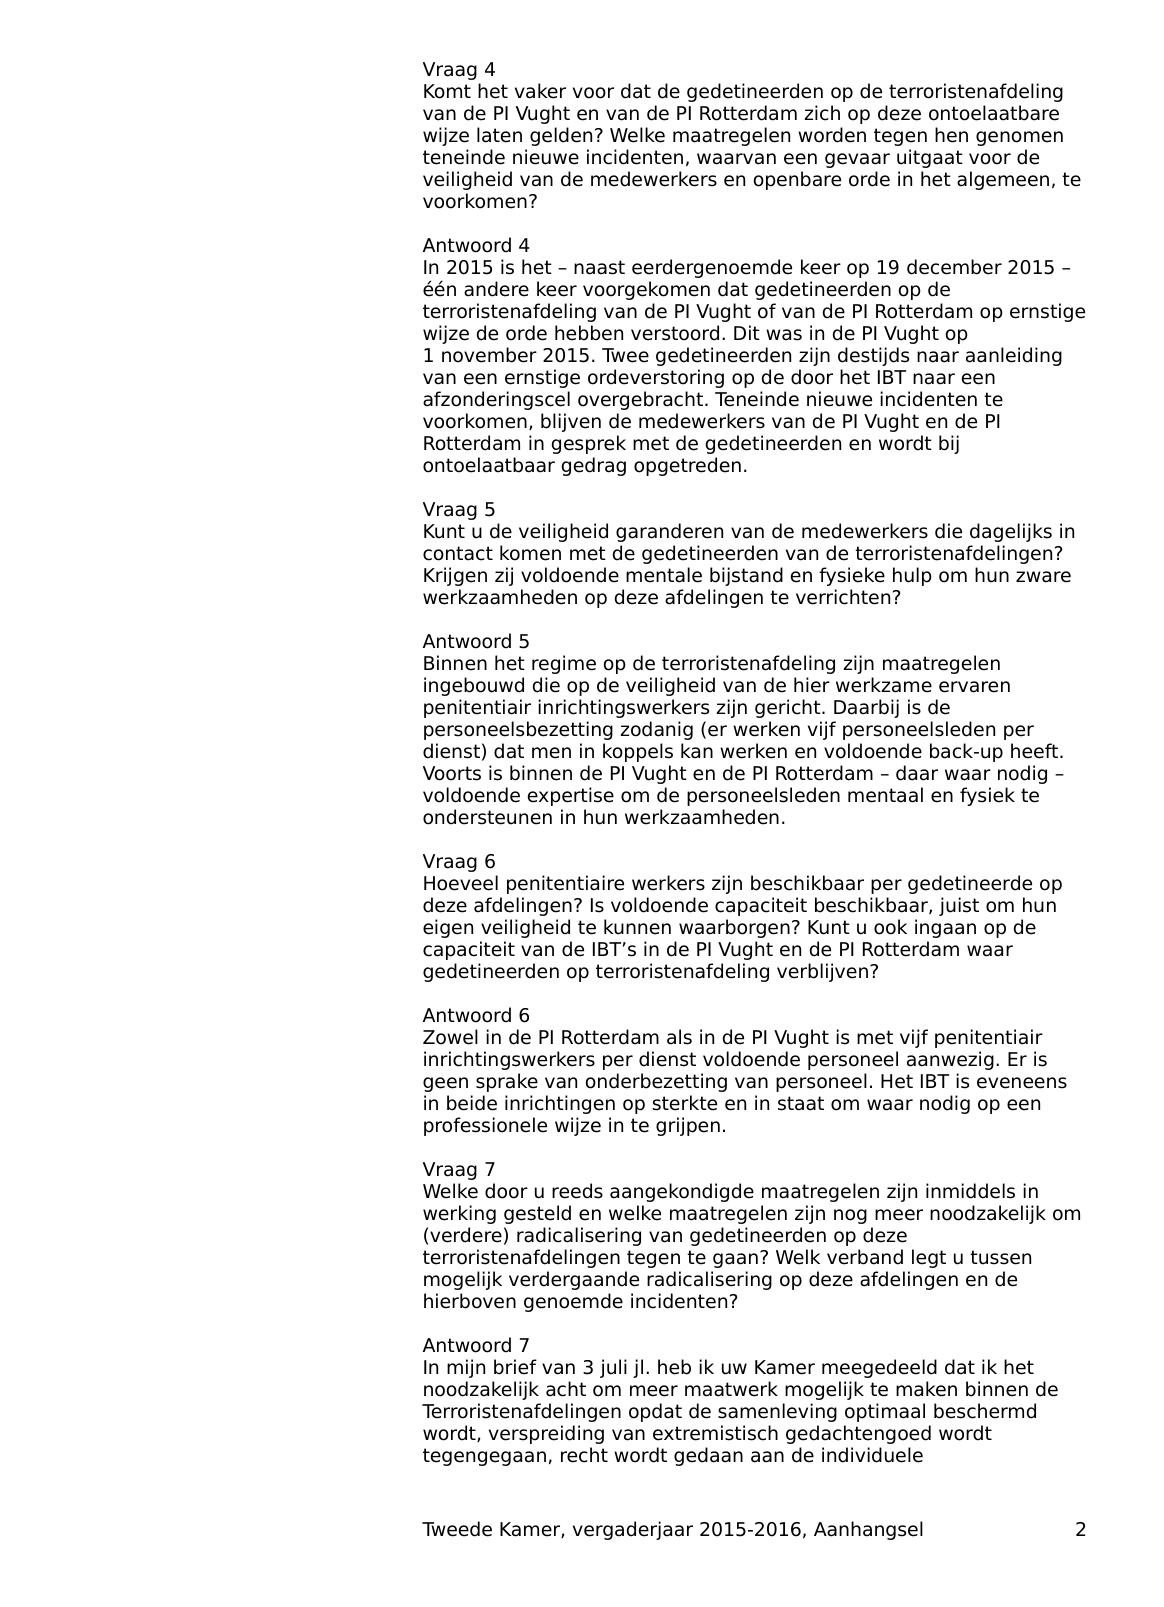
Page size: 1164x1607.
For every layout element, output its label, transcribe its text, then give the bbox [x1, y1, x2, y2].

text Vraag 5 [422, 499, 1087, 521]
text In 2015 is het – naast eerdergenoemde keer op 19 december 2015 – één andere keer voorgekomen dat gedetineerden op de terroristenafdeling van de PI Vught of van de PI Rotterdam op ernstige wijze de orde hebben verstoord. Dit was in de PI Vught op 1 november 2015. Twee gedetineerden zijn destijds naar aanleiding van een ernstige ordeverstoring op de door het IBT naar een afzonderingscel overgebracht. Teneinde nieuwe incidenten te voorkomen, blijven de medewerkers van de PI Vught en de PI Rotterdam in gesprek met de gedetineerden en wordt bij ontoelaatbaar gedrag opgetreden. [422, 257, 1087, 477]
text Vraag 6 [422, 851, 1087, 873]
text Zowel in de PI Rotterdam als in de PI Vught is met vijf penitentiair inrichtingswerkers per dienst voldoende personeel aanwezig. Er is geen sprake van onderbezetting van personeel. Het IBT is eveneens in beide inrichtingen op sterkte en in staat om waar nodig op een professionele wijze in te grijpen. [422, 1027, 1087, 1137]
text Vraag 4 [422, 59, 1087, 81]
text Vraag 7 [422, 1159, 1087, 1181]
text Welke door u reeds aangekondigde maatregelen zijn inmiddels in werking gesteld en welke maatregelen zijn nog meer noodzakelijk om (verdere) radicalisering van gedetineerden op deze terroristenafdelingen tegen te gaan? Welk verband legt u tussen mogelijk verdergaande radicalisering op deze afdelingen en de hierboven genoemde incidenten? [422, 1181, 1087, 1313]
text Kunt u de veiligheid garanderen van de medewerkers die dagelijks in contact komen met de gedetineerden van de terroristenafdelingen? Krijgen zij voldoende mentale bijstand en fysieke hulp om hun zware werkzaamheden op deze afdelingen te verrichten? [422, 521, 1087, 609]
text Antwoord 5 [422, 631, 1087, 653]
text Antwoord 6 [422, 1005, 1087, 1027]
text Binnen het regime op de terroristenafdeling zijn maatregelen ingebouwd die op de veiligheid van de hier werkzame ervaren penitentiair inrichtingswerkers zijn gericht. Daarbij is de personeelsbezetting zodanig (er werken vijf personeelsleden per dienst) dat men in koppels kan werken en voldoende back-up heeft. Voorts is binnen de PI Vught en de PI Rotterdam – daar waar nodig – voldoende expertise om de personeelsleden mentaal en fysiek te ondersteunen in hun werkzaamheden. [422, 653, 1087, 829]
text Antwoord 4 [422, 235, 1087, 257]
text Hoeveel penitentiaire werkers zijn beschikbaar per gedetineerde op deze afdelingen? Is voldoende capaciteit beschikbaar, juist om hun eigen veiligheid te kunnen waarborgen? Kunt u ook ingaan op de capaciteit van de IBT’s in de PI Vught en de PI Rotterdam waar gedetineerden op terroristenafdeling verblijven? [422, 873, 1087, 983]
text In mijn brief van 3 juli jl. heb ik uw Kamer meegedeeld dat ik het noodzakelijk acht om meer maatwerk mogelijk te maken binnen de Terroristenafdelingen opdat de samenleving optimaal beschermd wordt, verspreiding van extremistisch gedachtengoed wordt tegengegaan, recht wordt gedaan aan de individuele [422, 1357, 1087, 1467]
text Antwoord 7 [422, 1335, 1087, 1357]
text Komt het vaker voor dat de gedetineerden op de terroristenafdeling van de PI Vught en van de PI Rotterdam zich op deze ontoelaatbare wijze laten gelden? Welke maatregelen worden tegen hen genomen teneinde nieuwe incidenten, waarvan een gevaar uitgaat voor de veiligheid van de medewerkers en openbare orde in het algemeen, te voorkomen? [422, 81, 1087, 213]
